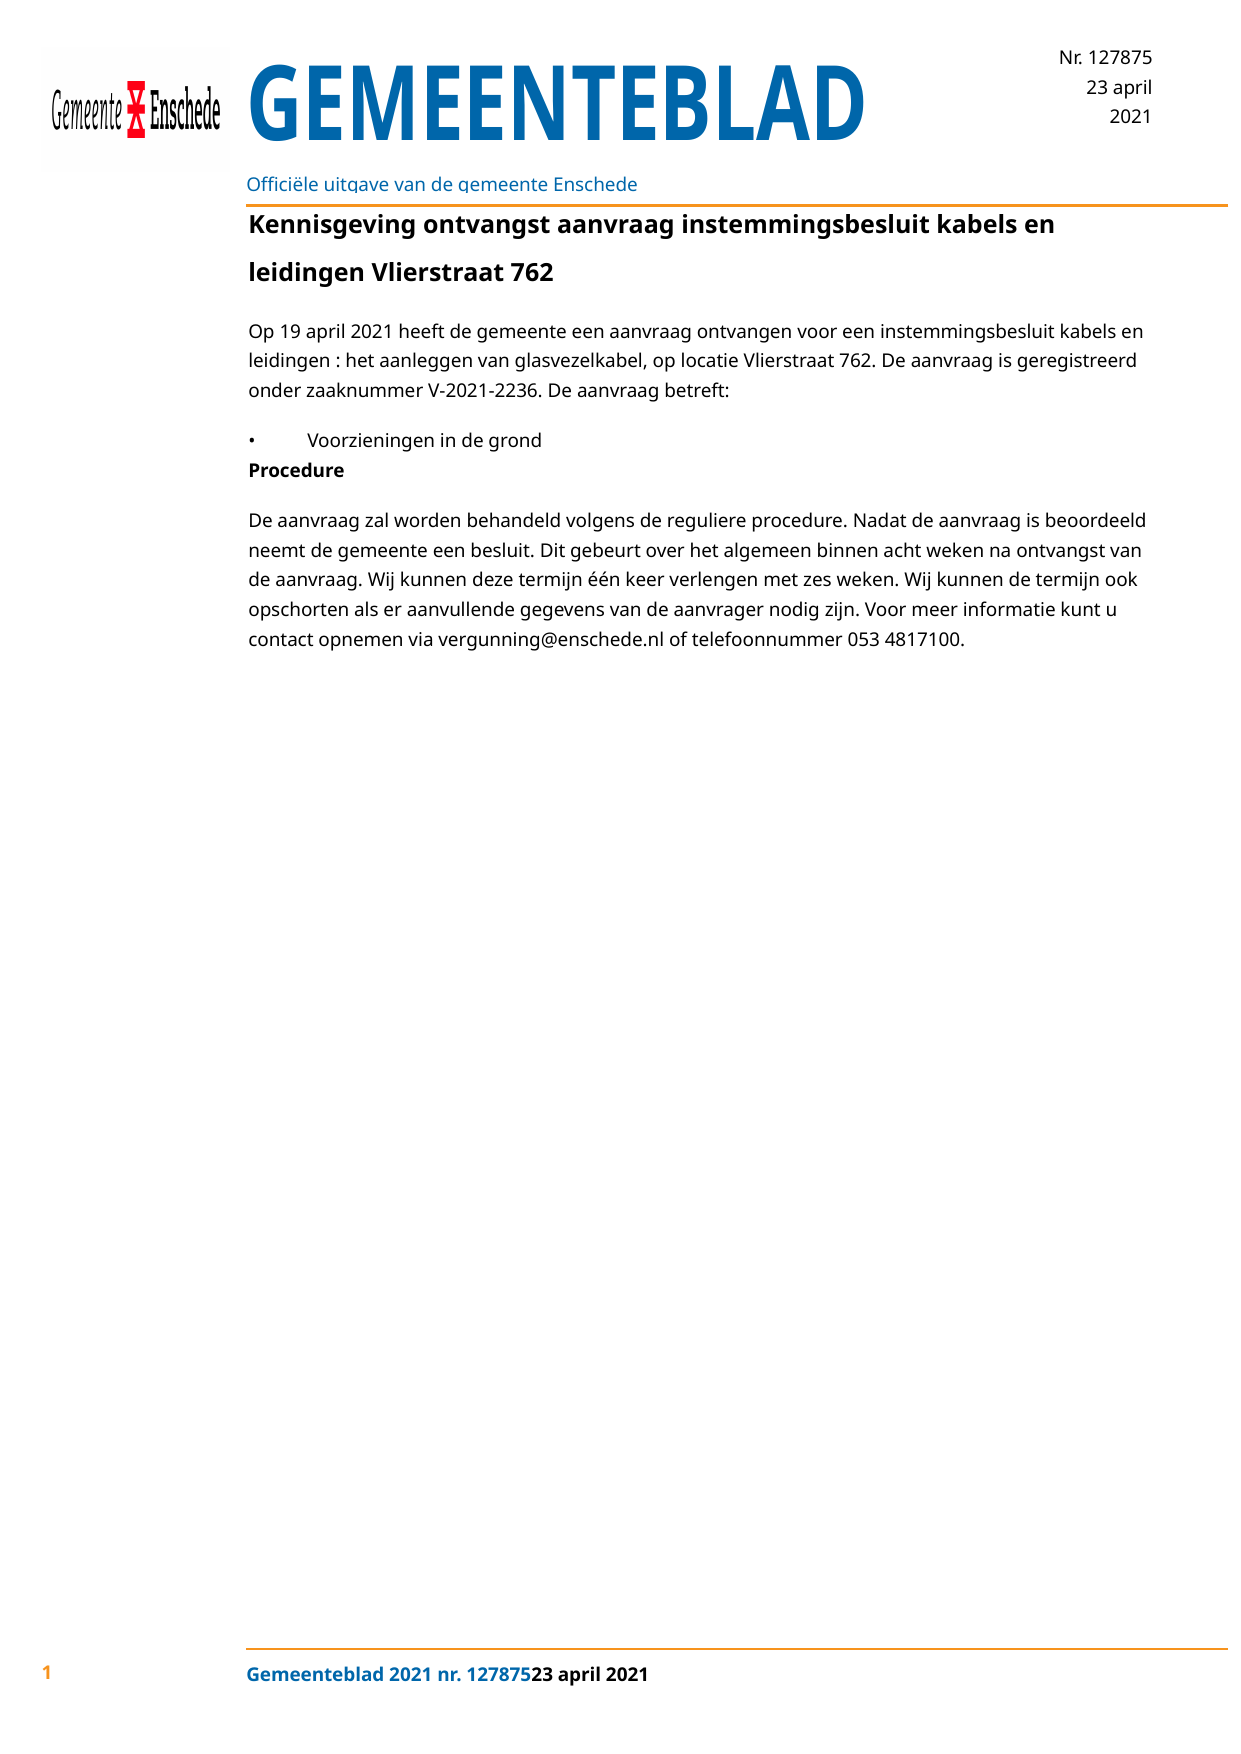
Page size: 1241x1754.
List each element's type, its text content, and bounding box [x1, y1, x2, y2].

picture [41, 47, 231, 172]
text Op 19 april 2021 heeft de gemeente een aanvraag ontvangen voor een instemmingsbesluit kabels en leidingen : het aanleggen van glasvezelkabel, op locatie Vlierstraat 762. De aanvraag is geregistreerd onder zaaknummer V-2021-2236. De aanvraag betreft: [248, 318, 1152, 403]
text Kennisgeving ontvangst aanvraag instemmingsbesluit kabels en leidingen Vlierstraat 762 [248, 207, 1152, 288]
text De aanvraag zal worden behandeld volgens de reguliere procedure. Nadat de aanvraag is beoordeeld neemt de gemeente een besluit. Dit gebeurt over het algemeen binnen acht weken na ontvangst van de aanvraag. Wij kunnen deze termijn één keer verlengen met zes weken. Wij kunnen de termijn ook opschorten als er aanvullende gegevens van de aanvrager nodig zijn. Voor meer informatie kunt u contact opnemen via vergunning@enschede.nl of telefoonnummer 053 4817100. [248, 507, 1152, 652]
text Procedure [248, 457, 1152, 483]
list Voorzieningen in de grond [248, 427, 1152, 453]
